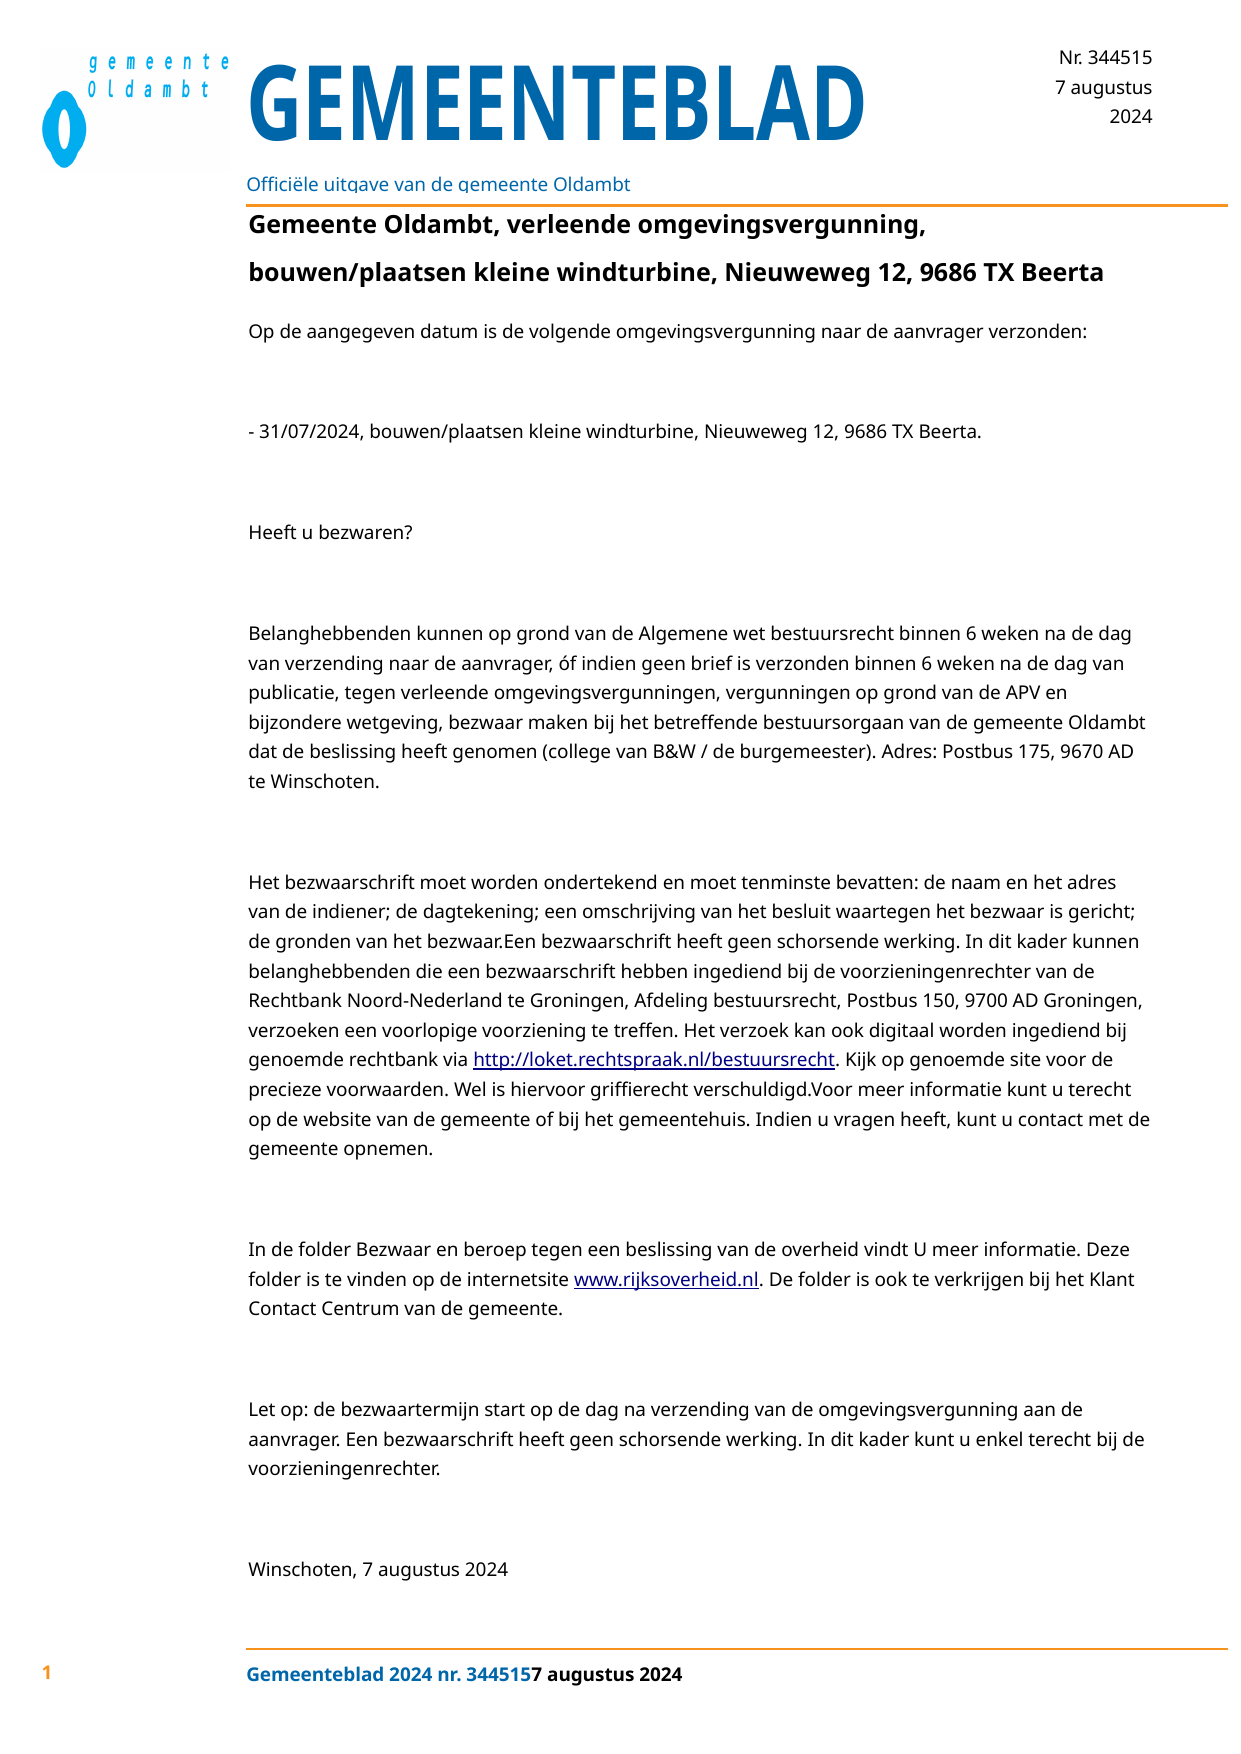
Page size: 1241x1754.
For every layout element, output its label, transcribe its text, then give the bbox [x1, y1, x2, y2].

text - 31/07/2024, bouwen/plaatsen kleine windturbine, Nieuweweg 12, 9686 TX Beerta. [248, 419, 1152, 444]
text Gemeente Oldambt, verleende omgevingsvergunning, bouwen/plaatsen kleine windturbine, Nieuweweg 12, 9686 TX Beerta [248, 207, 1152, 288]
text Belanghebbenden kunnen op grond van de Algemene wet bestuursrecht binnen 6 weken na de dag van verzending naar de aanvrager, óf indien geen brief is verzonden binnen 6 weken na de dag van publicatie, tegen verleende omgevingsvergunningen, vergunningen op grond van de APV en bijzondere wetgeving, bezwaar maken bij het betreffende bestuursorgaan van de gemeente Oldambt dat de beslissing heeft genomen (college van B&W / de burgemeester). Adres: Postbus 175, 9670 AD te Winschoten. [248, 620, 1152, 794]
text Winschoten, 7 augustus 2024 [248, 1556, 1152, 1582]
text Heeft u bezwaren? [248, 519, 1152, 545]
picture [41, 47, 231, 172]
text Op de aangegeven datum is de volgende omgevingsvergunning naar de aanvrager verzonden: [248, 318, 1152, 344]
text Let op: de bezwaartermijn start op de dag na verzending van de omgevingsvergunning aan de aanvrager. Een bezwaarschrift heeft geen schorsende werking. In dit kader kunt u enkel terecht bij de voorzieningenrechter. [248, 1396, 1152, 1481]
text In de folder Bezwaar en beroep tegen een beslissing van de overheid vindt U meer informatie. Deze folder is te vinden op de internetsite www.rijksoverheid.nl. De folder is ook te verkrijgen bij het Klant Contact Centrum van de gemeente. [248, 1236, 1152, 1321]
text Het bezwaarschrift moet worden ondertekend en moet tenminste bevatten: de naam en het adres van de indiener; de dagtekening; een omschrijving van het besluit waartegen het bezwaar is gericht; de gronden van het bezwaar.Een bezwaarschrift heeft geen schorsende werking. In dit kader kunnen belanghebbenden die een bezwaarschrift hebben ingediend bij de voorzieningenrechter van de Rechtbank Noord-Nederland te Groningen, Afdeling bestuursrecht, Postbus 150, 9700 AD Groningen, verzoeken een voorlopige voorziening te treffen. Het verzoek kan ook digitaal worden ingediend bij genoemde rechtbank via http://loket.rechtspraak.nl/bestuursrecht. Kijk op genoemde site voor de precieze voorwaarden. Wel is hiervoor griffierecht verschuldigd.Voor meer informatie kunt u terecht op de website van de gemeente of bij het gemeentehuis. Indien u vragen heeft, kunt u contact met de gemeente opnemen. [248, 869, 1152, 1161]
